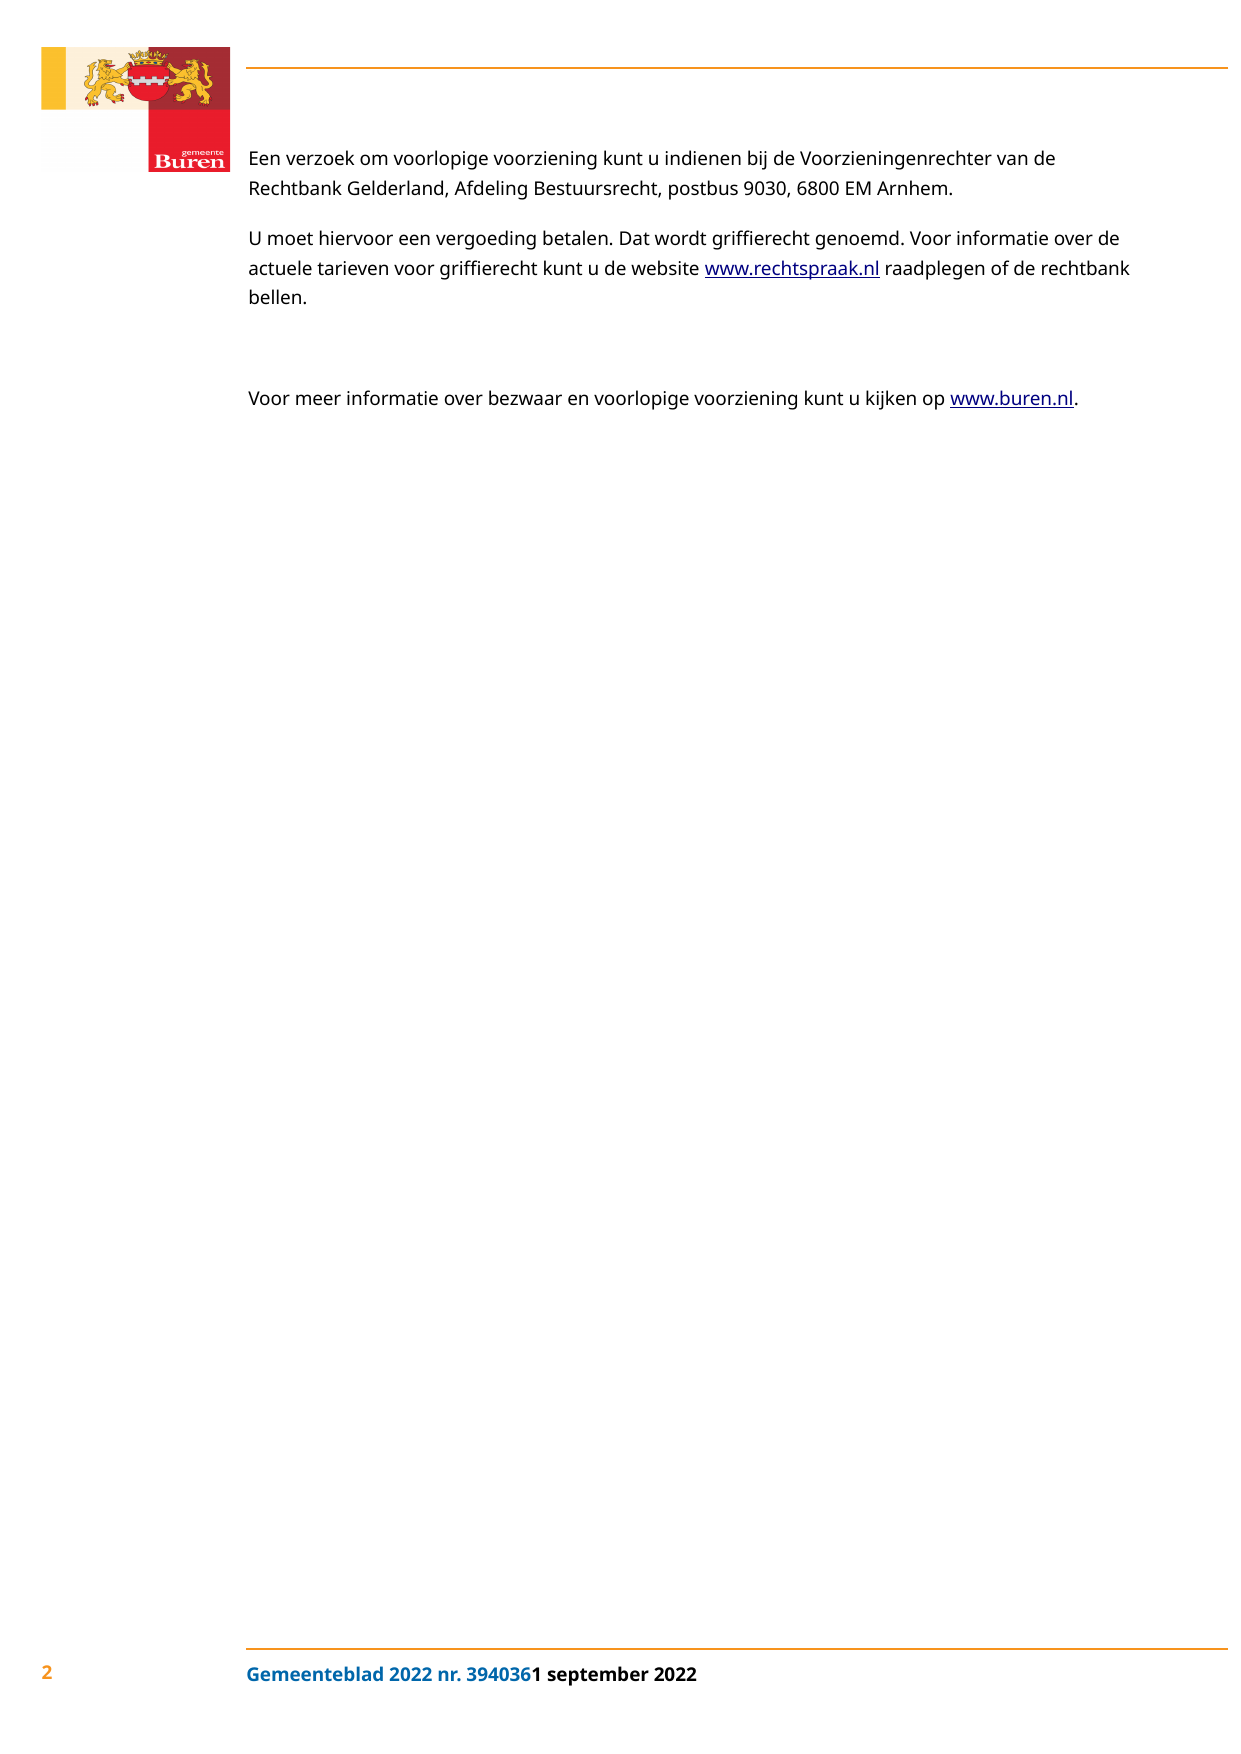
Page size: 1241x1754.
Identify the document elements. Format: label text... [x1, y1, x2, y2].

text Voor meer informatie over bezwaar en voorlopige voorziening kunt u kijken op www.buren.nl. [248, 385, 1152, 411]
picture [41, 47, 231, 172]
text U moet hiervoor een vergoeding betalen. Dat wordt griffierecht genoemd. Voor informatie over de actuele tarieven voor griffierecht kunt u de website www.rechtspraak.nl raadplegen of de rechtbank bellen. [248, 225, 1152, 310]
text Een verzoek om voorlopige voorziening kunt u indienen bij de Voorzieningenrechter van de Rechtbank Gelderland, Afdeling Bestuursrecht, postbus 9030, 6800 EM Arnhem. [248, 145, 1152, 201]
